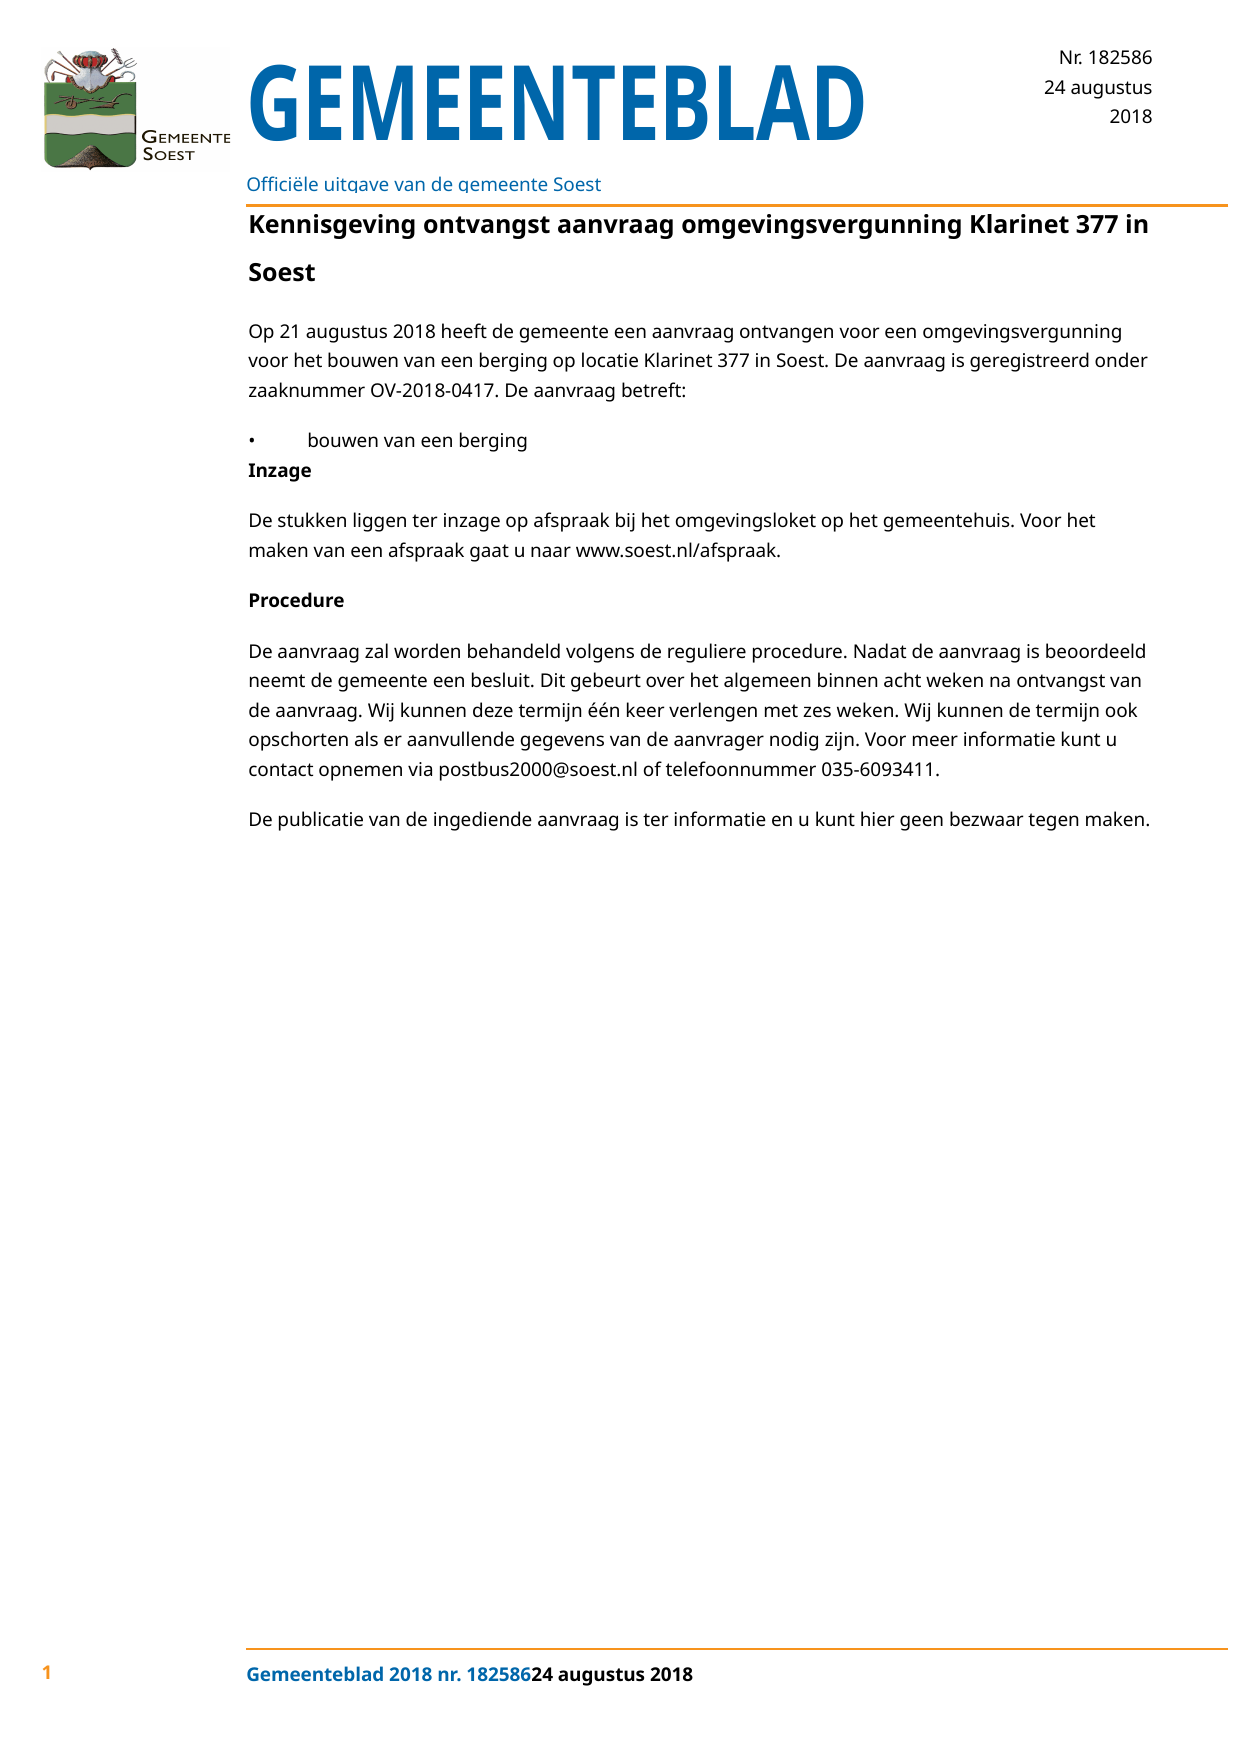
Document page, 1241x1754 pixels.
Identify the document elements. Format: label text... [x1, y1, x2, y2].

text Inzage [248, 457, 1152, 483]
text De publicatie van de ingediende aanvraag is ter informatie en u kunt hier geen bezwaar tegen maken. [248, 807, 1152, 832]
list bouwen van een berging [248, 427, 1152, 453]
text De aanvraag zal worden behandeld volgens de reguliere procedure. Nadat de aanvraag is beoordeeld neemt de gemeente een besluit. Dit gebeurt over het algemeen binnen acht weken na ontvangst van de aanvraag. Wij kunnen deze termijn één keer verlengen met zes weken. Wij kunnen de termijn ook opschorten als er aanvullende gegevens van de aanvrager nodig zijn. Voor meer informatie kunt u contact opnemen via postbus2000@soest.nl of telefoonnummer 035-6093411. [248, 638, 1152, 782]
text De stukken liggen ter inzage op afspraak bij het omgevingsloket op het gemeentehuis. Voor het maken van een afspraak gaat u naar www.soest.nl/afspraak. [248, 507, 1152, 563]
text Op 21 augustus 2018 heeft de gemeente een aanvraag ontvangen voor een omgevingsvergunning voor het bouwen van een berging op locatie Klarinet 377 in Soest. De aanvraag is geregistreerd onder zaaknummer OV-2018-0417. De aanvraag betreft: [248, 318, 1152, 403]
picture [41, 47, 231, 172]
text Procedure [248, 587, 1152, 613]
text Kennisgeving ontvangst aanvraag omgevingsvergunning Klarinet 377 in Soest [248, 207, 1152, 288]
